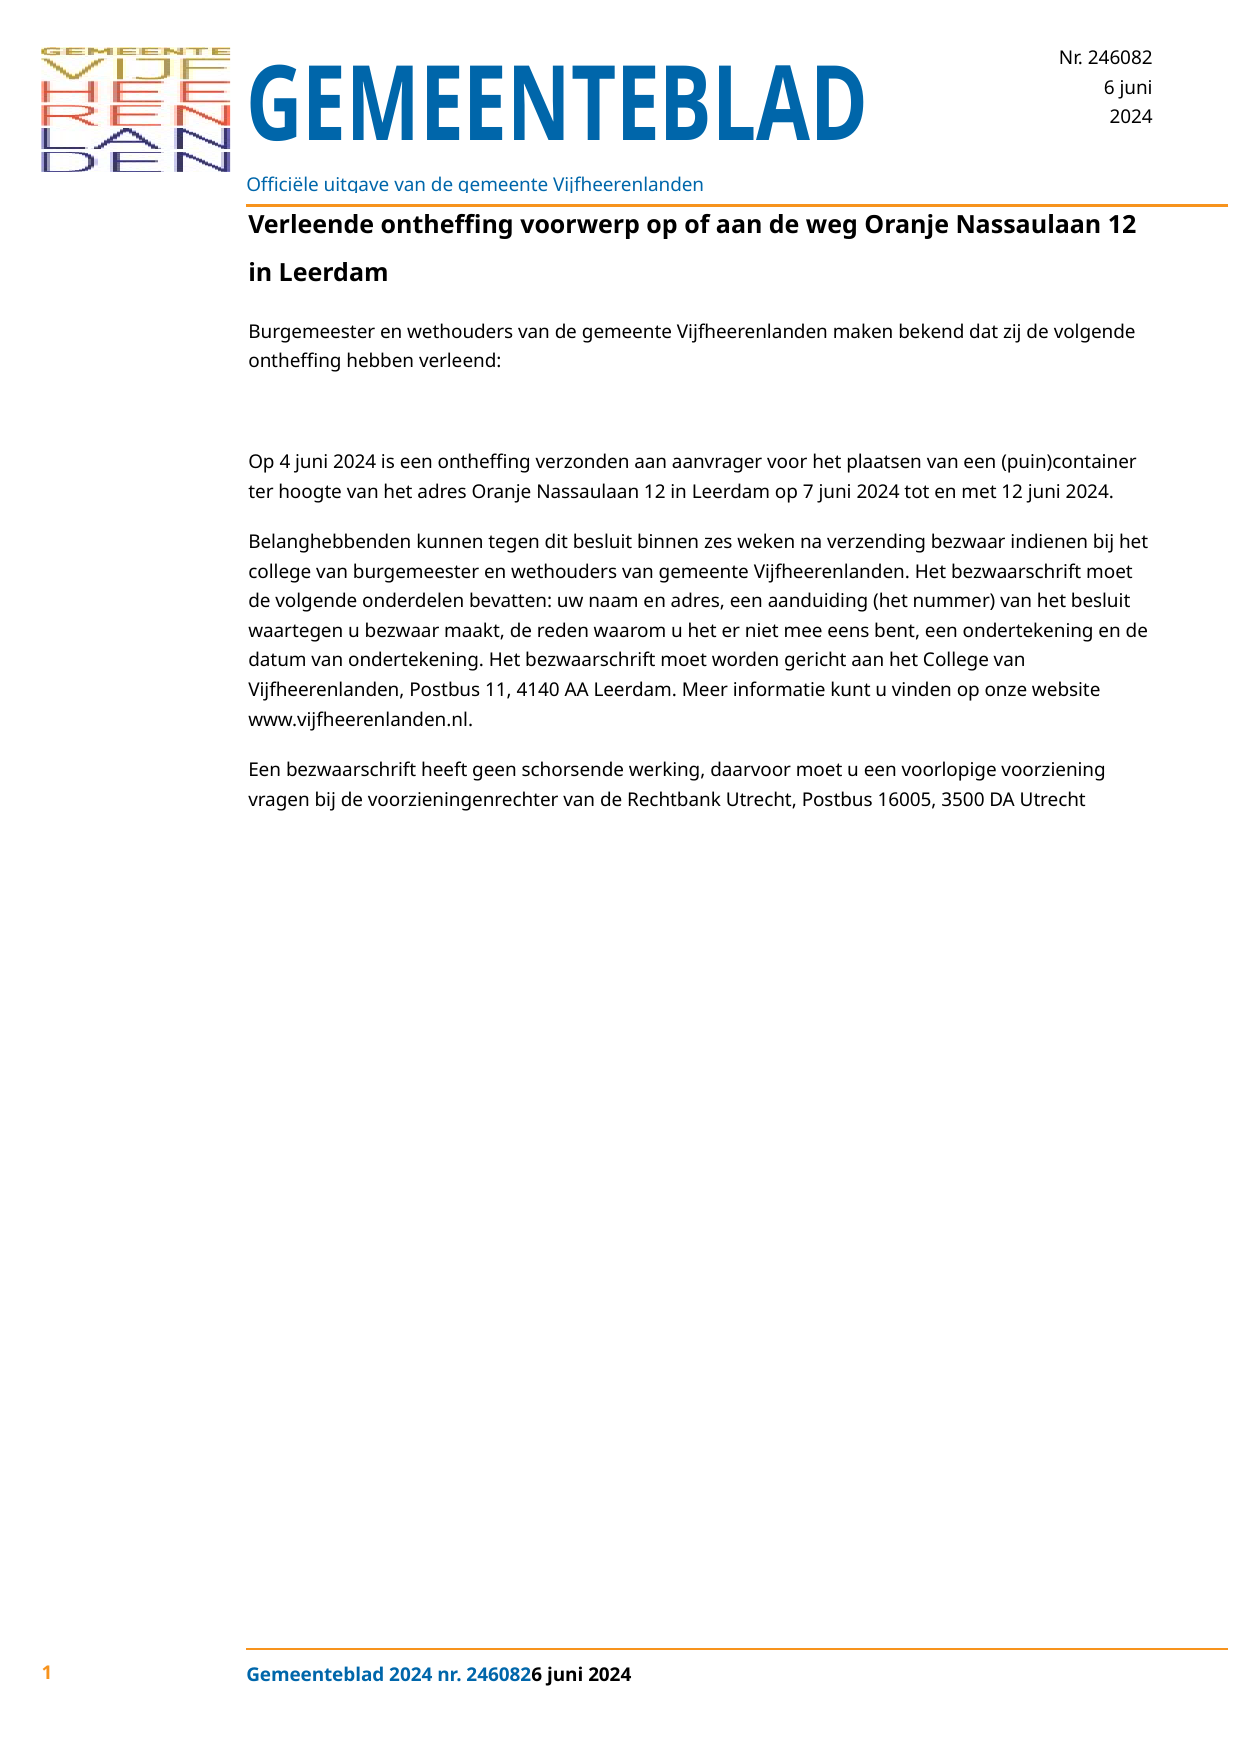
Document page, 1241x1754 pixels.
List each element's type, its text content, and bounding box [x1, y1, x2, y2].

text Belanghebbenden kunnen tegen dit besluit binnen zes weken na verzending bezwaar indienen bij het college van burgemeester en wethouders van gemeente Vijfheerenlanden. Het bezwaarschrift moet de volgende onderdelen bevatten: uw naam en adres, een aanduiding (het nummer) van het besluit waartegen u bezwaar maakt, de reden waarom u het er niet mee eens bent, een ondertekening en de datum van ondertekening. Het bezwaarschrift moet worden gericht aan het College van Vijfheerenlanden, Postbus 11, 4140 AA Leerdam. Meer informatie kunt u vinden op onze website www.vijfheerenlanden.nl. [248, 528, 1152, 732]
text Burgemeester en wethouders van de gemeente Vijfheerenlanden maken bekend dat zij de volgende ontheffing hebben verleend: [248, 318, 1152, 373]
text Een bezwaarschrift heeft geen schorsende werking, daarvoor moet u een voorlopige voorziening vragen bij de voorzieningenrechter van de Rechtbank Utrecht, Postbus 16005, 3500 DA Utrecht [248, 756, 1152, 812]
picture [41, 47, 231, 172]
text Verleende ontheffing voorwerp op of aan de weg Oranje Nassaulaan 12 in Leerdam [248, 207, 1152, 288]
text Op 4 juni 2024 is een ontheffing verzonden aan aanvrager voor het plaatsen van een (puin)container ter hoogte van het adres Oranje Nassaulaan 12 in Leerdam op 7 juni 2024 tot en met 12 juni 2024. [248, 448, 1152, 504]
